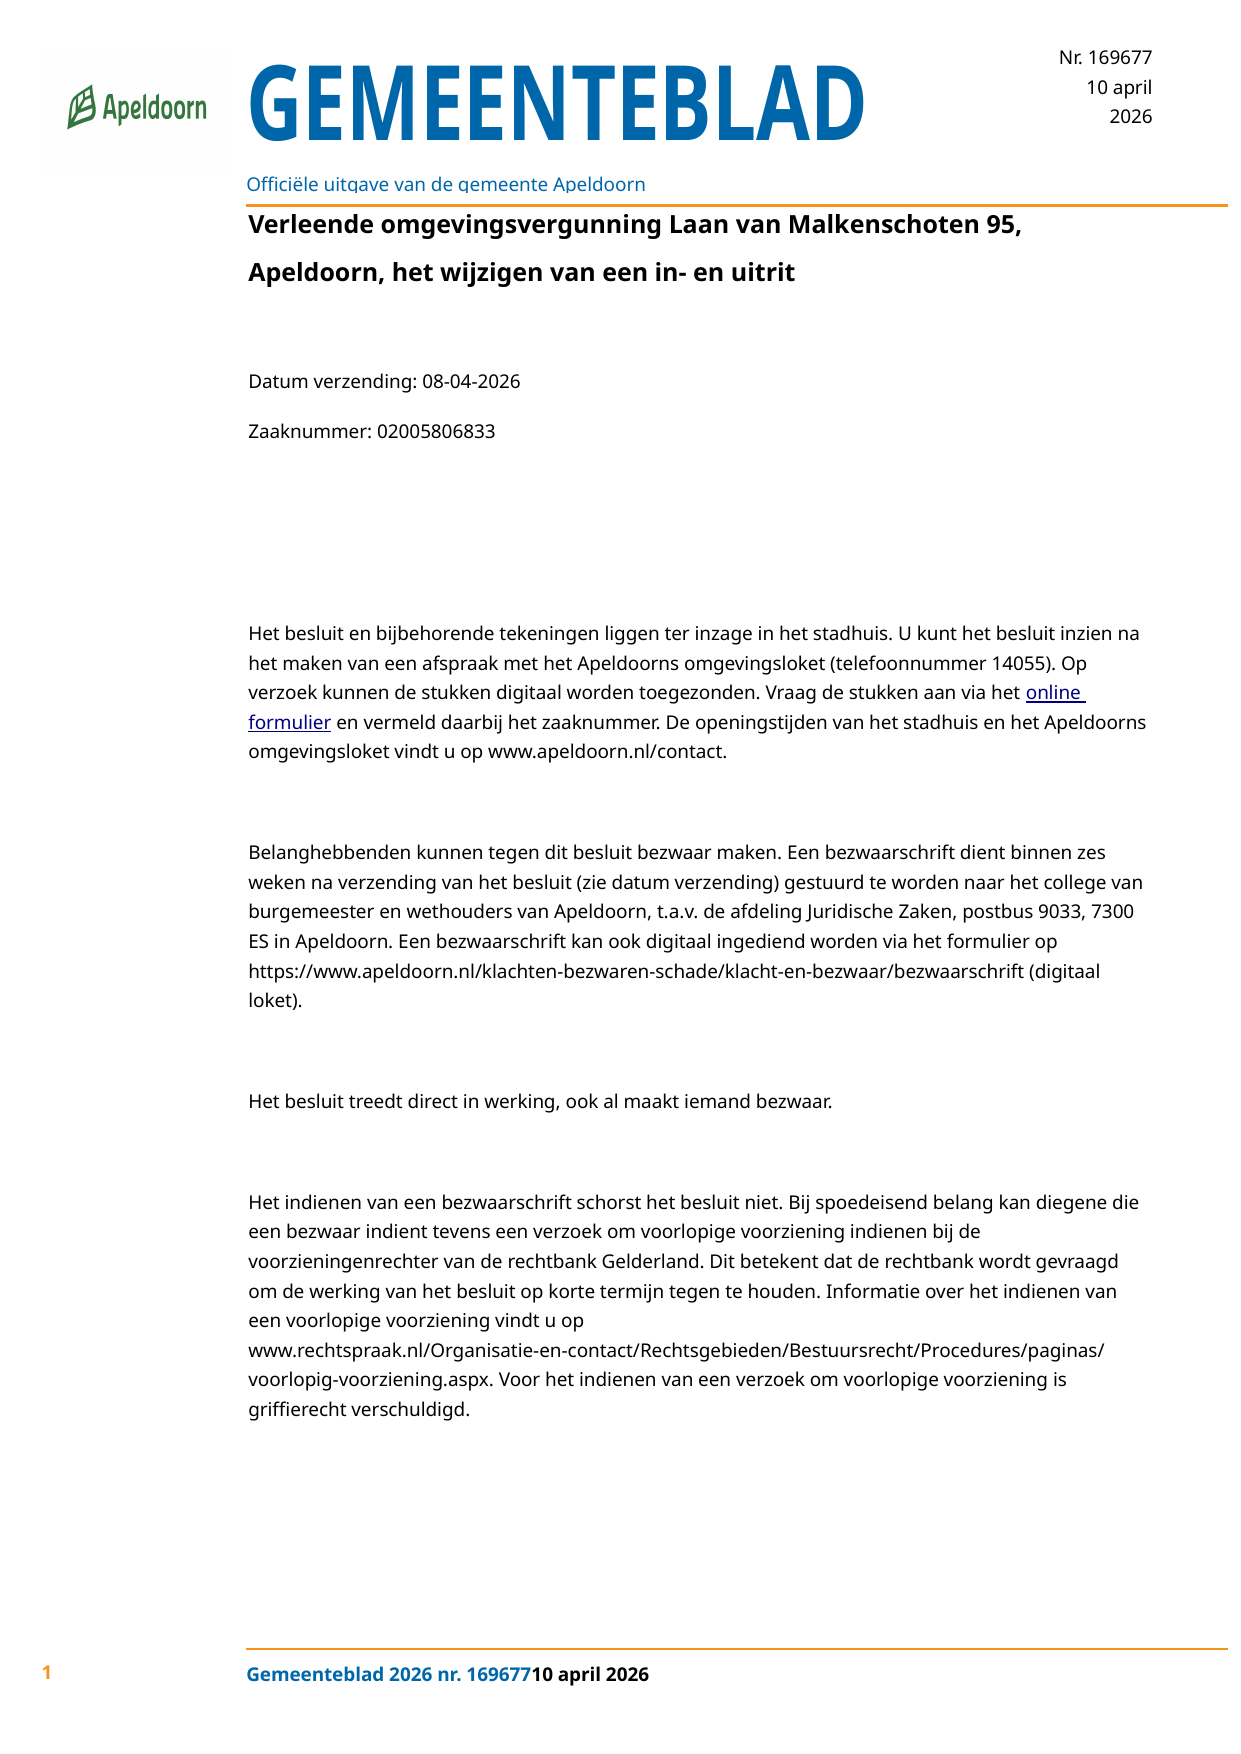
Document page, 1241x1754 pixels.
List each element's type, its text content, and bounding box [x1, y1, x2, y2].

text Datum verzending: 08-04-2026 [248, 368, 1152, 394]
picture [41, 47, 231, 172]
text Verleende omgevingsvergunning Laan van Malkenschoten 95, Apeldoorn, het wijzigen van een in- en uitrit [248, 207, 1152, 288]
text Het besluit en bijbehorende tekeningen liggen ter inzage in het stadhuis. U kunt het besluit inzien na het maken van een afspraak met het Apeldoorns omgevingsloket (telefoonnummer 14055). Op verzoek kunnen de stukken digitaal worden toegezonden. Vraag de stukken aan via het online formulier en vermeld daarbij het zaaknummer. De openingstijden van het stadhuis en het Apeldoorns omgevingsloket vindt u op www.apeldoorn.nl/contact. [248, 620, 1152, 764]
text Belanghebbenden kunnen tegen dit besluit bezwaar maken. Een bezwaarschrift dient binnen zes weken na verzending van het besluit (zie datum verzending) gestuurd te worden naar het college van burgemeester en wethouders van Apeldoorn, t.a.v. de afdeling Juridische Zaken, postbus 9033, 7300 ES in Apeldoorn. Een bezwaarschrift kan ook digitaal ingediend worden via het formulier op https://www.apeldoorn.nl/klachten-bezwaren-schade/klacht-en-bezwaar/bezwaarschrift (digitaal loket). [248, 839, 1152, 1013]
text Het besluit treedt direct in werking, ook al maakt iemand bezwaar. [248, 1088, 1152, 1114]
text Zaaknummer: 02005806833 [248, 419, 1152, 444]
text Het indienen van een bezwaarschrift schorst het besluit niet. Bij spoedeisend belang kan diegene die een bezwaar indient tevens een verzoek om voorlopige voorziening indienen bij de voorzieningenrechter van de rechtbank Gelderland. Dit betekent dat de rechtbank wordt gevraagd om de werking van het besluit op korte termijn tegen te houden. Informatie over het indienen van een voorlopige voorziening vindt u op www.rechtspraak.nl/Organisatie-en-contact/Rechtsgebieden/Bestuursrecht/Procedures/paginas/voorlopig-voorziening.aspx. Voor het indienen van een verzoek om voorlopige voorziening is griffierecht verschuldigd. [248, 1189, 1152, 1422]
